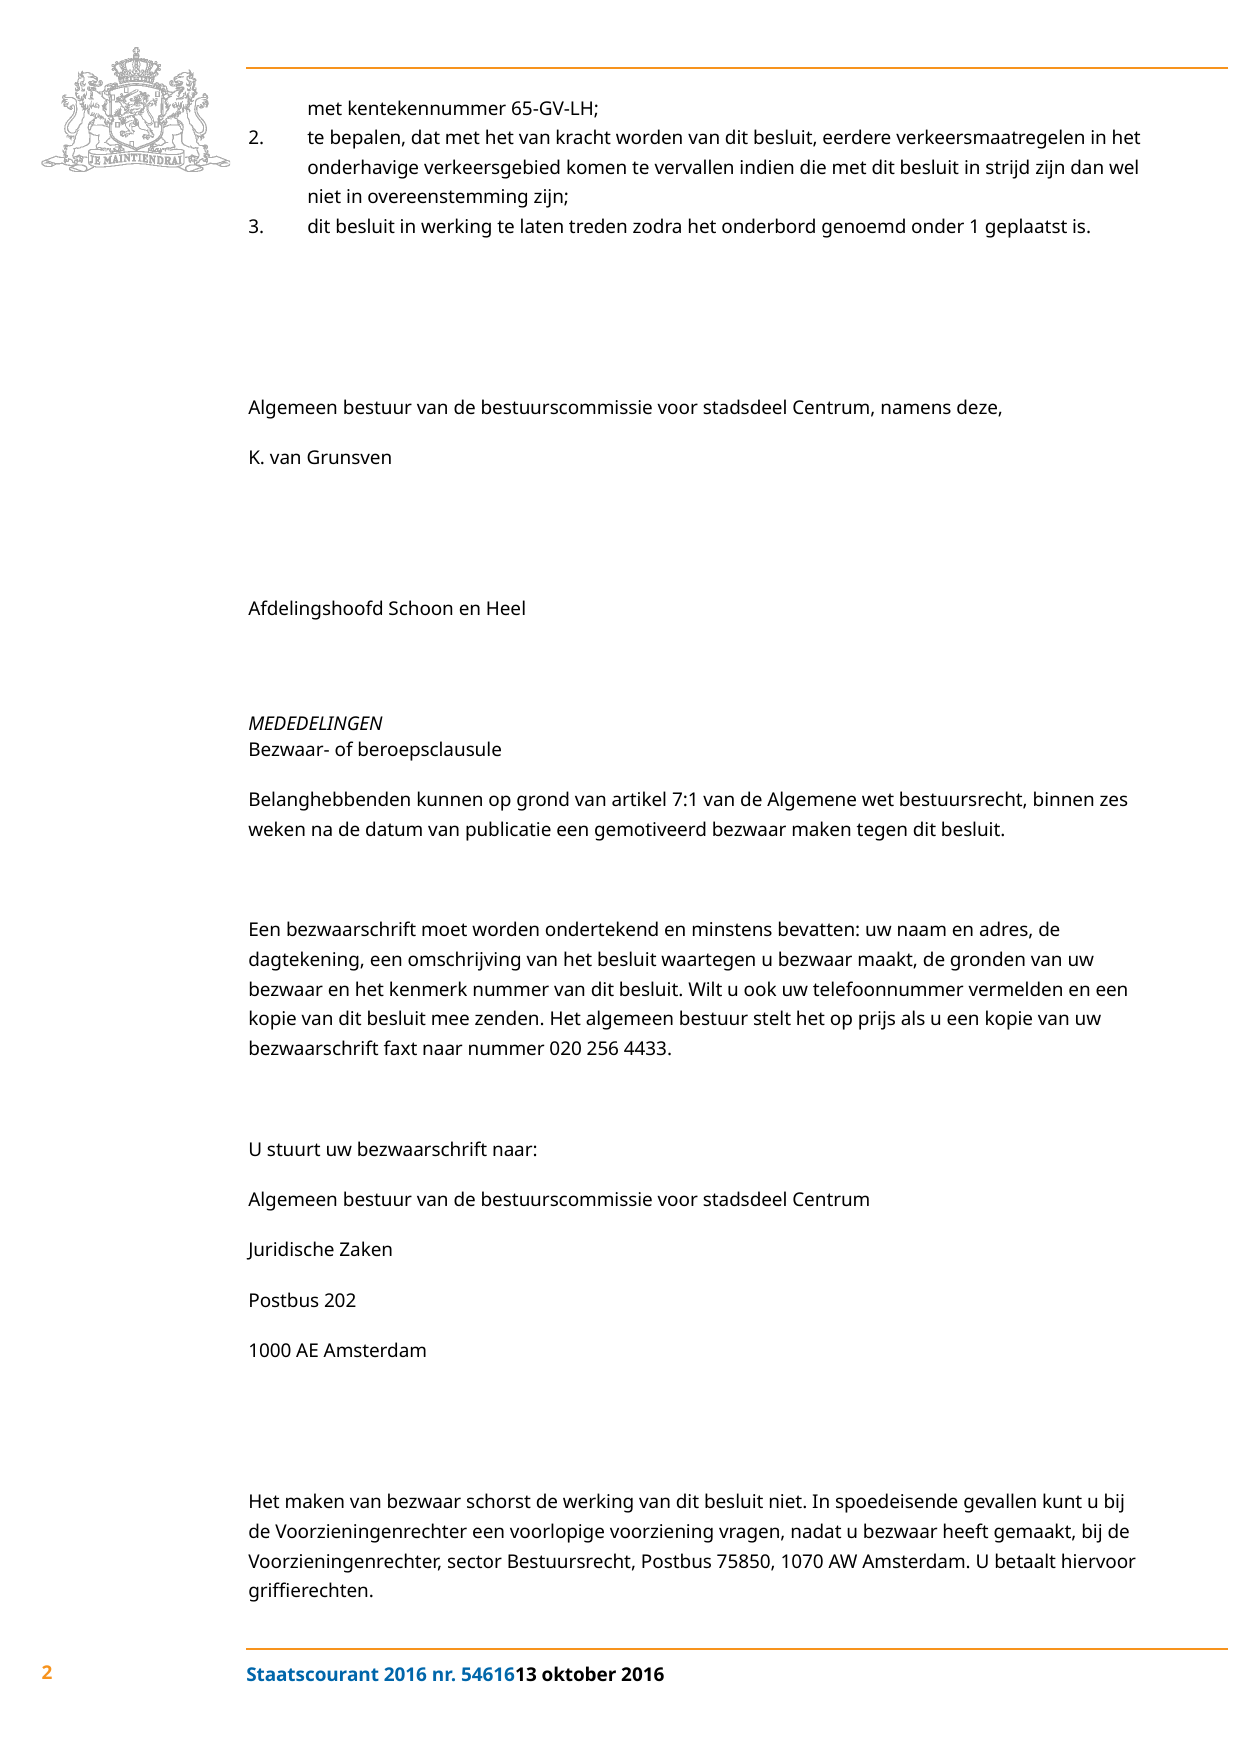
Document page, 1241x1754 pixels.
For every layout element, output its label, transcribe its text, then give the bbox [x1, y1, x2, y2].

text Bezwaar- of beroepsclausule [248, 736, 1152, 761]
picture [41, 47, 231, 172]
text Algemeen bestuur van de bestuurscommissie voor stadsdeel Centrum, namens deze, [248, 394, 1152, 420]
list dit besluit in werking te laten treden zodra het onderbord genoemd onder 1 geplaatst is. [248, 213, 1152, 239]
text Postbus 202 [248, 1287, 1152, 1313]
text Belanghebbenden kunnen op grond van artikel 7:1 van de Algemene wet bestuursrecht, binnen zes weken na de datum van publicatie een gemotiveerd bezwaar maken tegen dit besluit. [248, 786, 1152, 841]
text Juridische Zaken [248, 1237, 1152, 1262]
text 1000 AE Amsterdam [248, 1337, 1152, 1363]
text Een bezwaarschrift moet worden ondertekend en minstens bevatten: uw naam en adres, de dagtekening, een omschrijving van het besluit waartegen u bezwaar maakt, de gronden van uw bezwaar en het kenmerk nummer van dit besluit. Wilt u ook uw telefoonnummer vermelden en een kopie van dit besluit mee zenden. Het algemeen bestuur stelt het op prijs als u een kopie van uw bezwaarschrift faxt naar nummer 020 256 4433. [248, 917, 1152, 1061]
text K. van Grunsven [248, 444, 1152, 470]
text Algemeen bestuur van de bestuurscommissie voor stadsdeel Centrum [248, 1186, 1152, 1212]
list te bepalen, dat met het van kracht worden van dit besluit, eerdere verkeersmaatregelen in het onderhavige verkeersgebied komen te vervallen indien die met dit besluit in strijd zijn dan wel niet in overeenstemming zijn; [248, 124, 1152, 209]
list met kentekennummer 65-GV-LH; [248, 95, 1152, 121]
text MEDEDELINGEN [248, 710, 1152, 736]
text Het maken van bezwaar schorst de werking van dit besluit niet. In spoedeisende gevallen kunt u bij de Voorzieningenrechter een voorlopige voorziening vragen, nadat u bezwaar heeft gemaakt, bij de Voorzieningenrechter, sector Bestuursrecht, Postbus 75850, 1070 AW Amsterdam. U betaalt hiervoor griffierechten. [248, 1489, 1152, 1603]
text U stuurt uw bezwaarschrift naar: [248, 1136, 1152, 1161]
text Afdelingshoofd Schoon en Heel [248, 596, 1152, 621]
